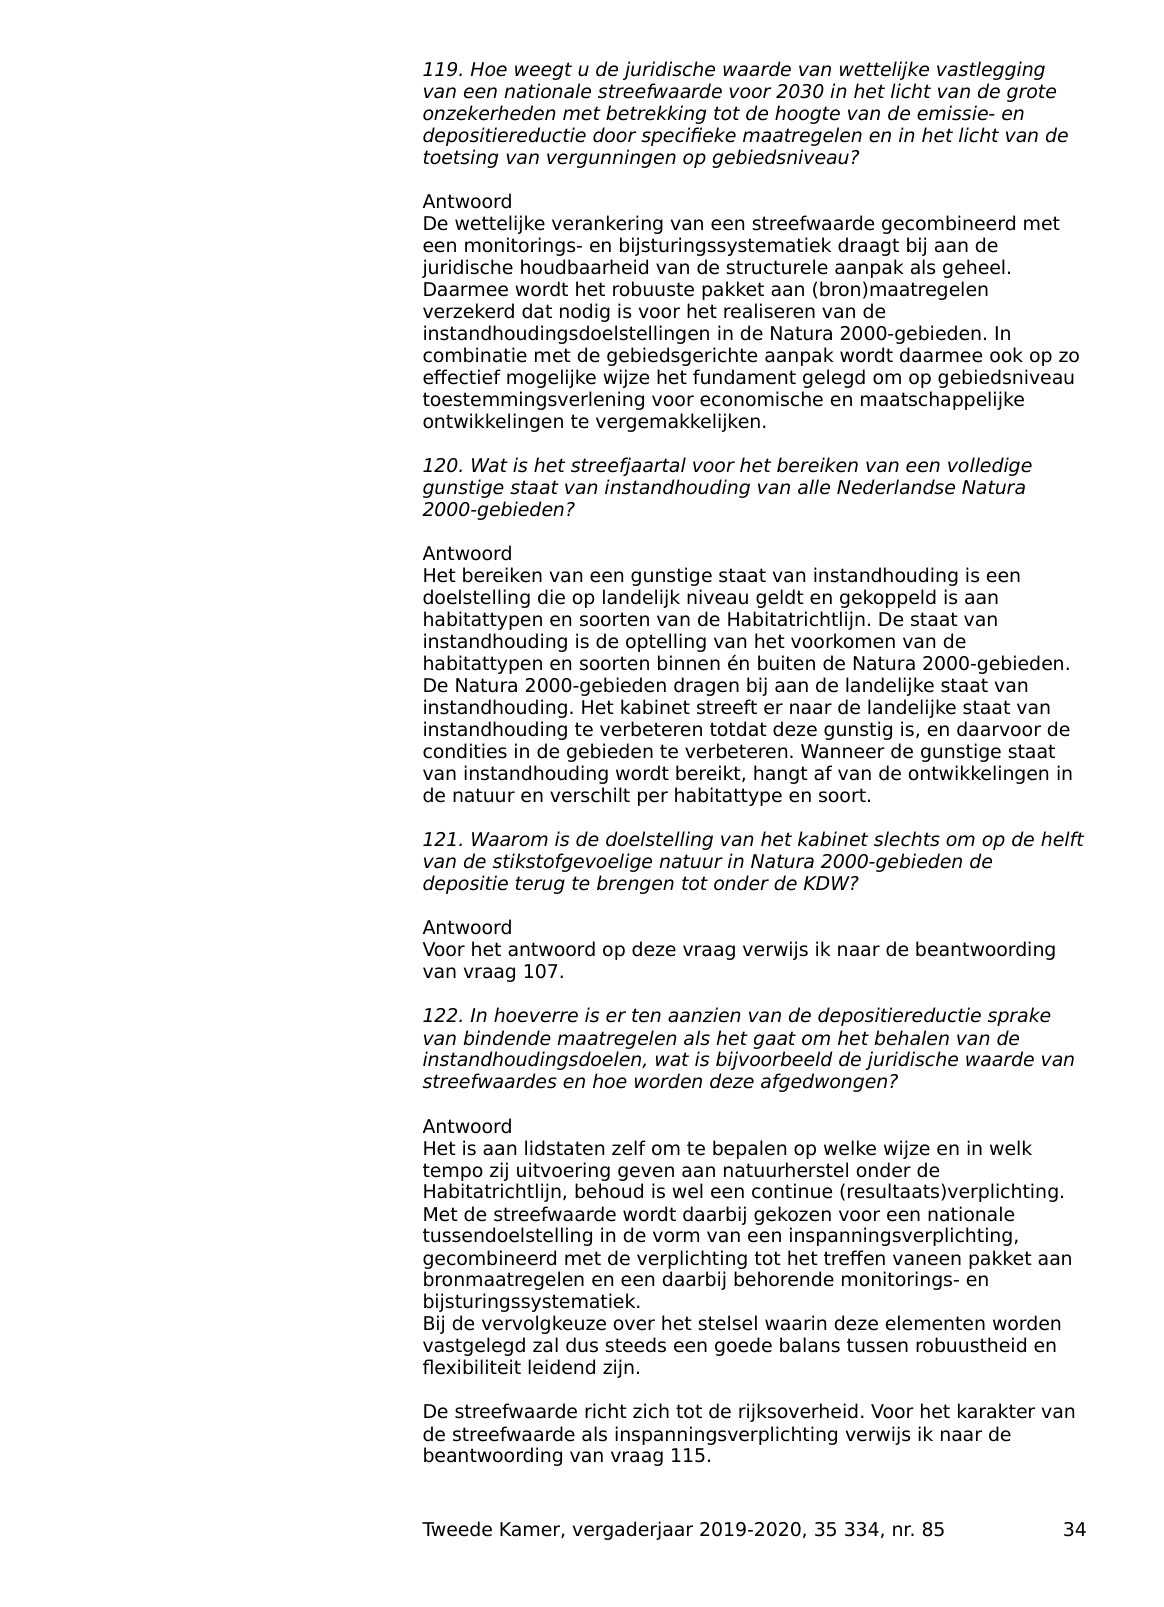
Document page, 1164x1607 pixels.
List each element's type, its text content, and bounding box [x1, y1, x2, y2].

text Bij de vervolgkeuze over het stelsel waarin deze elementen worden vastgelegd zal dus steeds een goede balans tussen robuustheid en flexibiliteit leidend zijn. [422, 1313, 1087, 1379]
text Het is aan lidstaten zelf om te bepalen op welke wijze en in welk tempo zij uitvoering geven aan natuurherstel onder de Habitatrichtlijn, behoud is wel een continue (resultaats)verplichting. Met de streefwaarde wordt daarbij gekozen voor een nationale tussendoelstelling in de vorm van een inspanningsverplichting, gecombineerd met de verplichting tot het treffen vaneen pakket aan bronmaatregelen en een daarbij behorende monitorings- en bijsturingssystematiek. [422, 1137, 1087, 1313]
text Het bereiken van een gunstige staat van instandhouding is een doelstelling die op landelijk niveau geldt en gekoppeld is aan habitattypen en soorten van de Habitatrichtlijn. De staat van instandhouding is de optelling van het voorkomen van de habitattypen en soorten binnen én buiten de Natura 2000-gebieden. De Natura 2000-gebieden dragen bij aan de landelijke staat van instandhouding. Het kabinet streeft er naar de landelijke staat van instandhouding te verbeteren totdat deze gunstig is, en daarvoor de condities in de gebieden te verbeteren. Wanneer de gunstige staat van instandhouding wordt bereikt, hangt af van de ontwikkelingen in de natuur en verschilt per habitattype en soort. [422, 565, 1087, 807]
text De streefwaarde richt zich tot de rijksoverheid. Voor het karakter van de streefwaarde als inspanningsverplichting verwijs ik naar de beantwoording van vraag 115. [422, 1401, 1087, 1467]
text Antwoord [422, 543, 1087, 565]
text Antwoord [422, 1116, 1087, 1137]
text 122. In hoeverre is er ten aanzien van de depositiereductie sprake van bindende maatregelen als het gaat om het behalen van de instandhoudingsdoelen, wat is bijvoorbeeld de juridische waarde van streefwaardes en hoe worden deze afgedwongen? [422, 1005, 1087, 1093]
text 119. Hoe weegt u de juridische waarde van wettelijke vastlegging van een nationale streefwaarde voor 2030 in het licht van de grote onzekerheden met betrekking tot de hoogte van de emissie- en depositiereductie door specifieke maatregelen en in het licht van de toetsing van vergunningen op gebiedsniveau? [422, 59, 1087, 169]
text 120. Wat is het streefjaartal voor het bereiken van een volledige gunstige staat van instandhouding van alle Nederlandse Natura 2000-gebieden? [422, 455, 1087, 521]
text 121. Waarom is de doelstelling van het kabinet slechts om op de helft van de stikstofgevoelige natuur in Natura 2000-gebieden de depositie terug te brengen tot onder de KDW? [422, 829, 1087, 895]
text Voor het antwoord op deze vraag verwijs ik naar de beantwoording van vraag 107. [422, 939, 1087, 983]
text Antwoord [422, 917, 1087, 939]
text Antwoord [422, 191, 1087, 213]
text De wettelijke verankering van een streefwaarde gecombineerd met een monitorings- en bijsturingssystematiek draagt bij aan de juridische houdbaarheid van de structurele aanpak als geheel. Daarmee wordt het robuuste pakket aan (bron)maatregelen verzekerd dat nodig is voor het realiseren van de instandhoudingsdoelstellingen in de Natura 2000-gebieden. In combinatie met de gebiedsgerichte aanpak wordt daarmee ook op zo effectief mogelijke wijze het fundament gelegd om op gebiedsniveau toestemmingsverlening voor economische en maatschappelijke ontwikkelingen te vergemakkelijken. [422, 213, 1087, 433]
